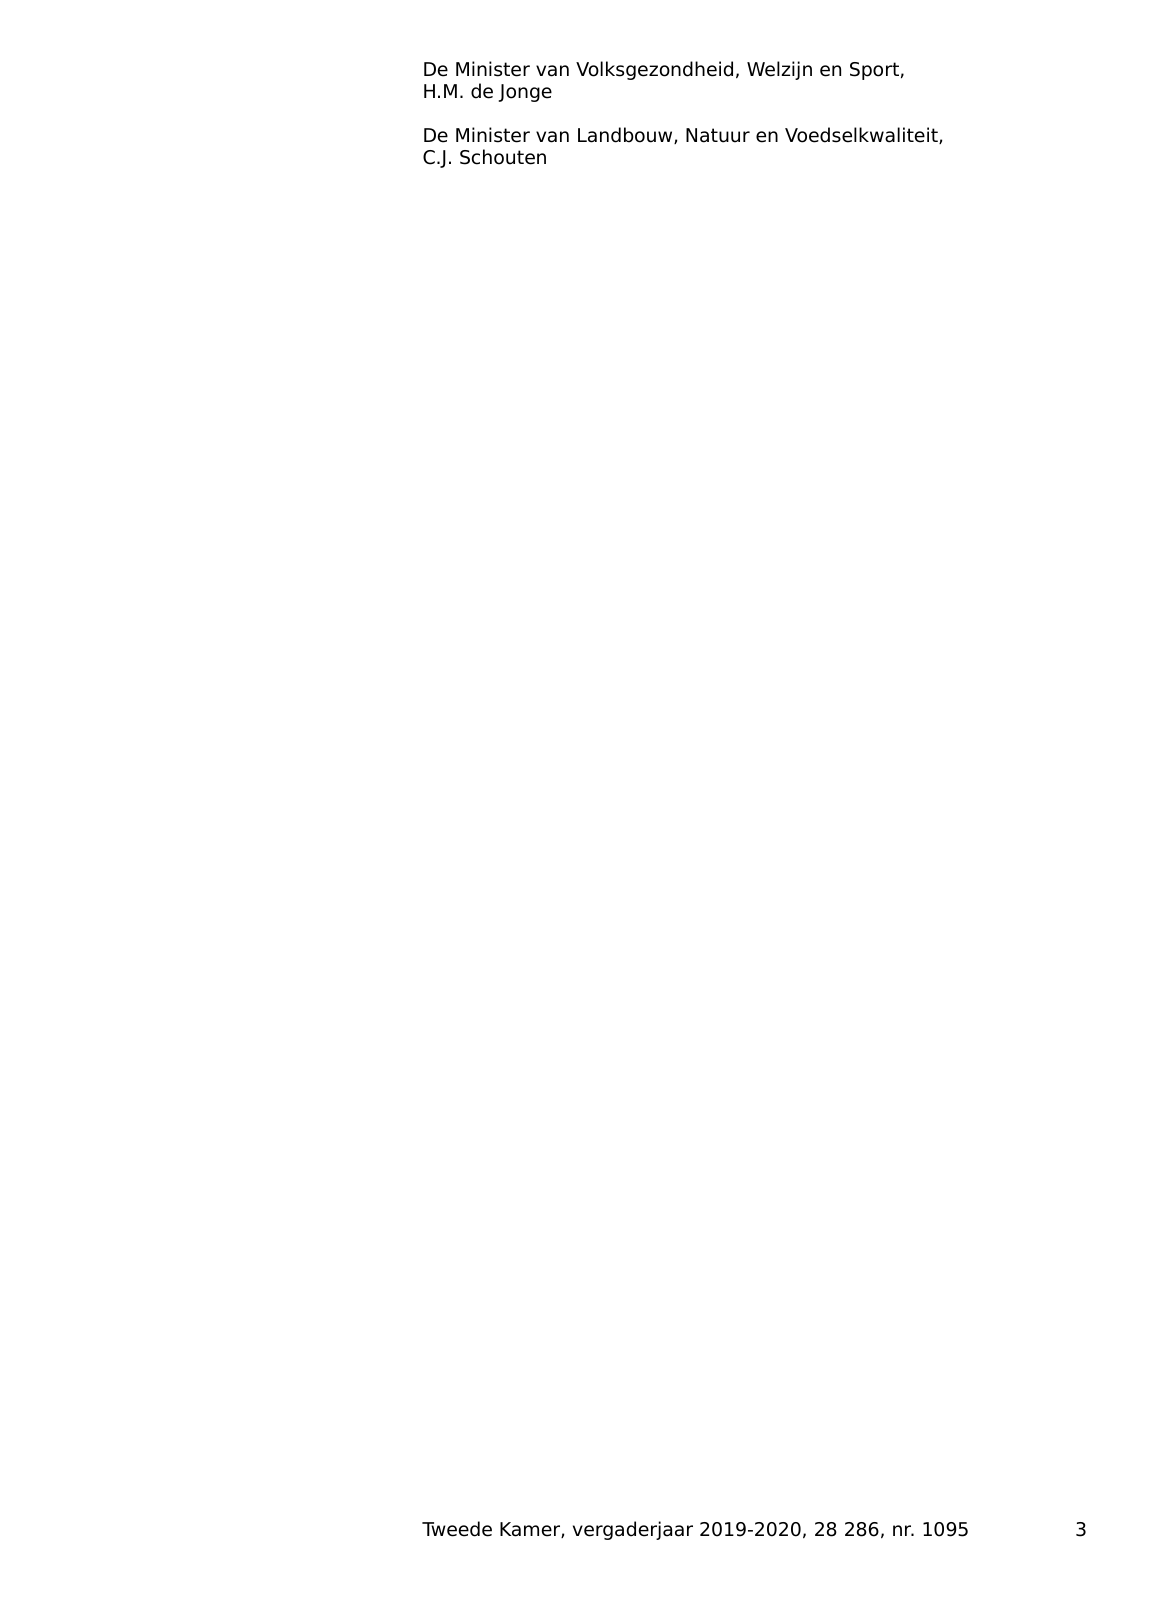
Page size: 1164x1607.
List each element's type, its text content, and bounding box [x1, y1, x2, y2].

text De Minister van Volksgezondheid, Welzijn en Sport, H.M. de Jonge [422, 59, 1087, 103]
text De Minister van Landbouw, Natuur en Voedselkwaliteit, C.J. Schouten [422, 125, 1087, 169]
